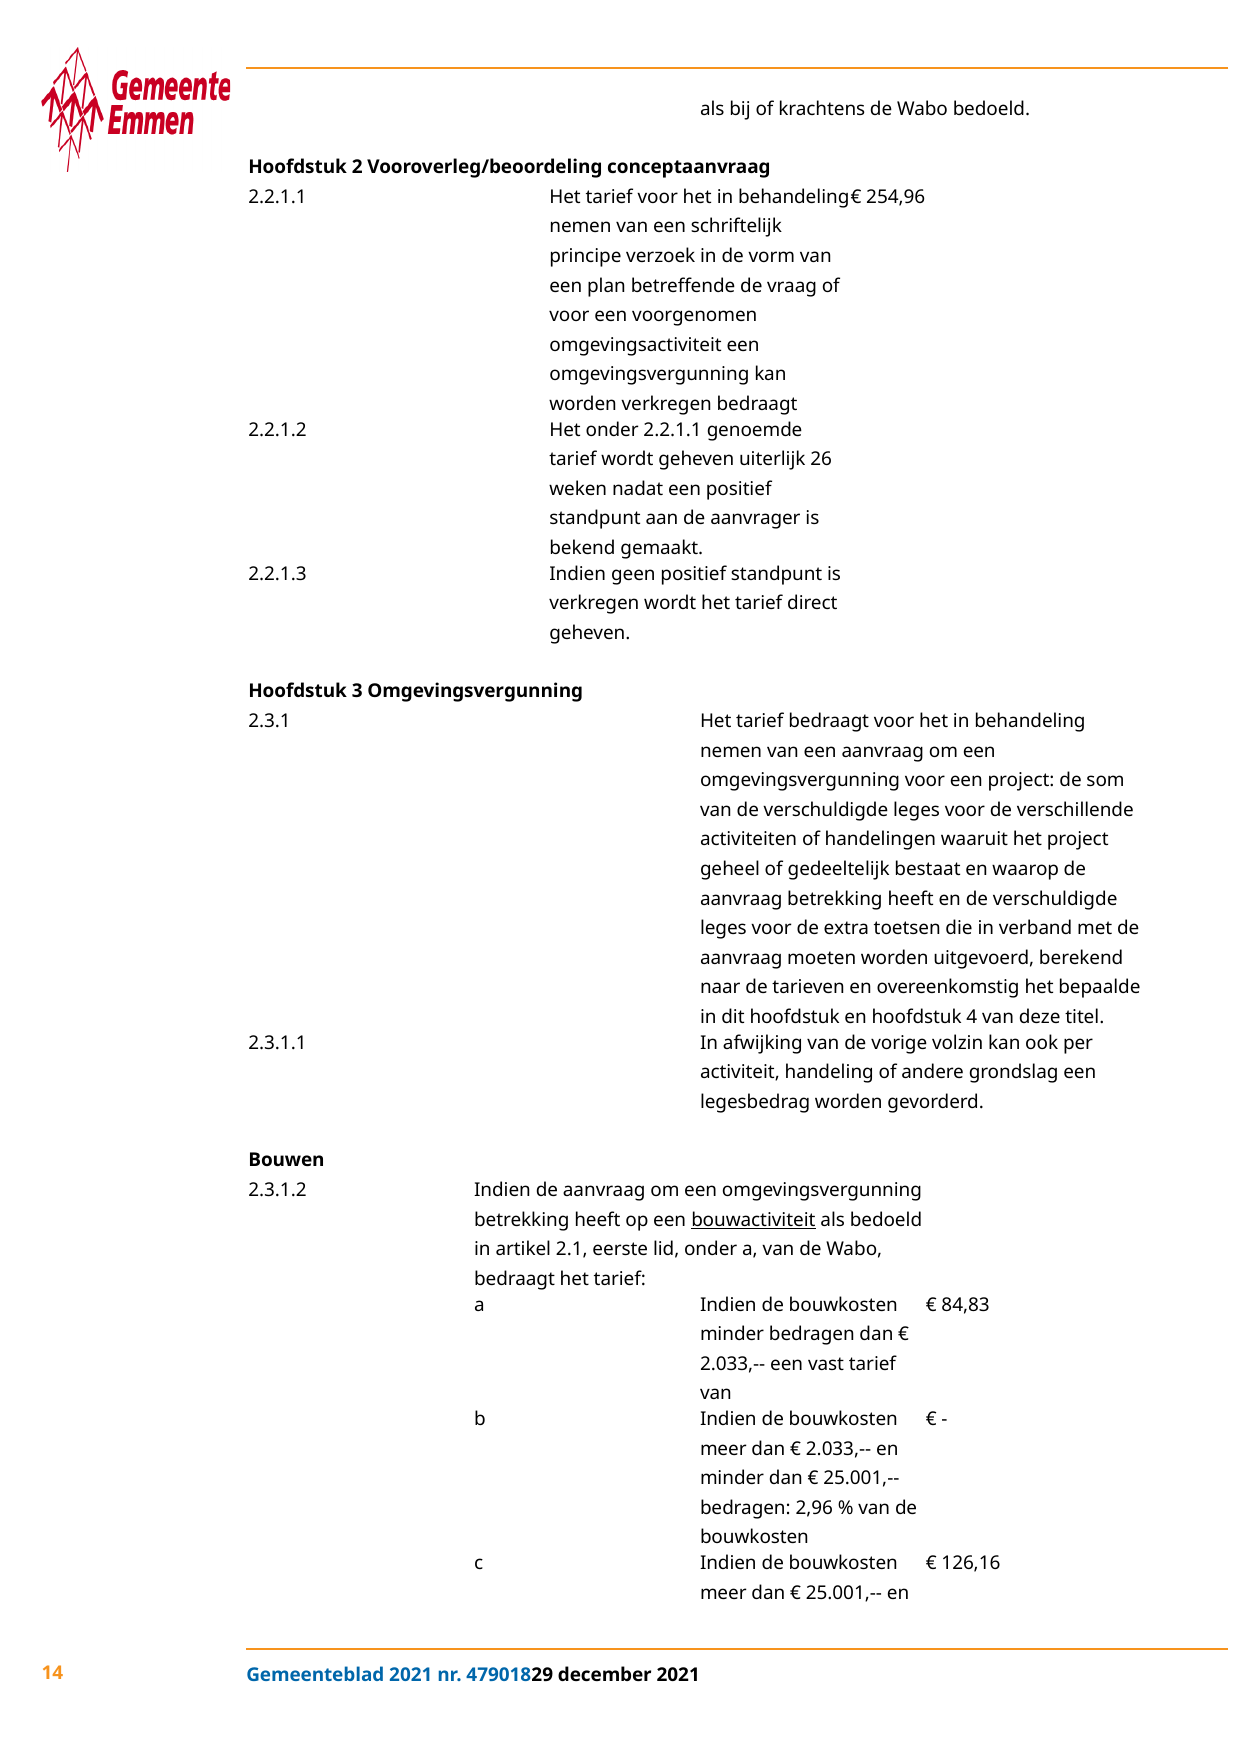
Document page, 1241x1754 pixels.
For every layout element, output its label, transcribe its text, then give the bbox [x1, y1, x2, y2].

table_cell Indien de bouwkosten minder bedragen dan € 2.033,-- een vast tarief van [700, 1291, 926, 1405]
picture [41, 47, 231, 172]
table_cell 2.2.1.3 [248, 560, 549, 645]
table_cell c [474, 1549, 700, 1604]
table_header 2.2.1.1 [248, 183, 549, 416]
table_cell Indien de bouwkosten meer dan € 2.033,-- en minder dan € 25.001,-- bedragen: 2,96 % van de bouwkosten [700, 1405, 926, 1549]
table_cell [248, 1291, 474, 1405]
table_cell In afwijking van de vorige volzin kan ook per activiteit, handeling of andere grondslag een legesbedrag worden gevorderd. [700, 1029, 1152, 1114]
table_cell [850, 560, 1152, 645]
text Bouwen [248, 1147, 1152, 1172]
table_cell [248, 1405, 474, 1549]
table_header Indien de aanvraag om een omgevingsvergunning betrekking heeft op een bouwactiviteit als bedoeld in artikel 2.1, eerste lid, onder a, van de Wabo, bedraagt het tarief: [474, 1176, 926, 1291]
table_cell [850, 416, 1152, 560]
table_cell als bij of krachtens de Wabo bedoeld. [700, 95, 1152, 121]
table_cell € 126,16 [926, 1549, 1152, 1604]
table_header 2.3.1 [248, 707, 700, 1029]
table_header [926, 1176, 1152, 1291]
table_cell Het onder 2.2.1.1 genoemde tarief wordt geheven uiterlijk 26 weken nadat een positief standpunt aan de aanvrager is bekend gemaakt. [549, 416, 850, 560]
table_cell [248, 95, 700, 121]
table_cell 2.3.1.1 [248, 1029, 700, 1114]
table_cell Indien geen positief standpunt is verkregen wordt het tarief direct geheven. [549, 560, 850, 645]
table_cell b [474, 1405, 700, 1549]
table_cell 2.2.1.2 [248, 416, 549, 560]
table_header 2.3.1.2 [248, 1176, 474, 1291]
table_cell Indien de bouwkosten meer dan € 25.001,-- en [700, 1549, 926, 1604]
table_header Het tarief voor het in behandeling nemen van een schriftelijk principe verzoek in de vorm van een plan betreffende de vraag of voor een voorgenomen omgevingsactiviteit een omgevingsvergunning kan worden verkregen bedraagt [549, 183, 850, 416]
table_cell [248, 1549, 474, 1604]
table_cell € 84,83 [926, 1291, 1152, 1405]
text Hoofdstuk 2 Vooroverleg/beoordeling conceptaanvraag [248, 153, 1152, 179]
table_header Het tarief bedraagt voor het in behandeling nemen van een aanvraag om een omgevingsvergunning voor een project: de som van de verschuldigde leges voor de verschillende activiteiten of handelingen waaruit het project geheel of gedeeltelijk bestaat en waarop de aanvraag betrekking heeft en de verschuldigde leges voor de extra toetsen die in verband met de aanvraag moeten worden uitgevoerd, berekend naar de tarieven en overeenkomstig het bepaalde in dit hoofdstuk en hoofdstuk 4 van deze titel. [700, 707, 1152, 1029]
table_cell a [474, 1291, 700, 1405]
text Hoofdstuk 3 Omgevingsvergunning [248, 678, 1152, 703]
table_header € 254,96 [850, 183, 1152, 416]
table_cell € - [926, 1405, 1152, 1549]
